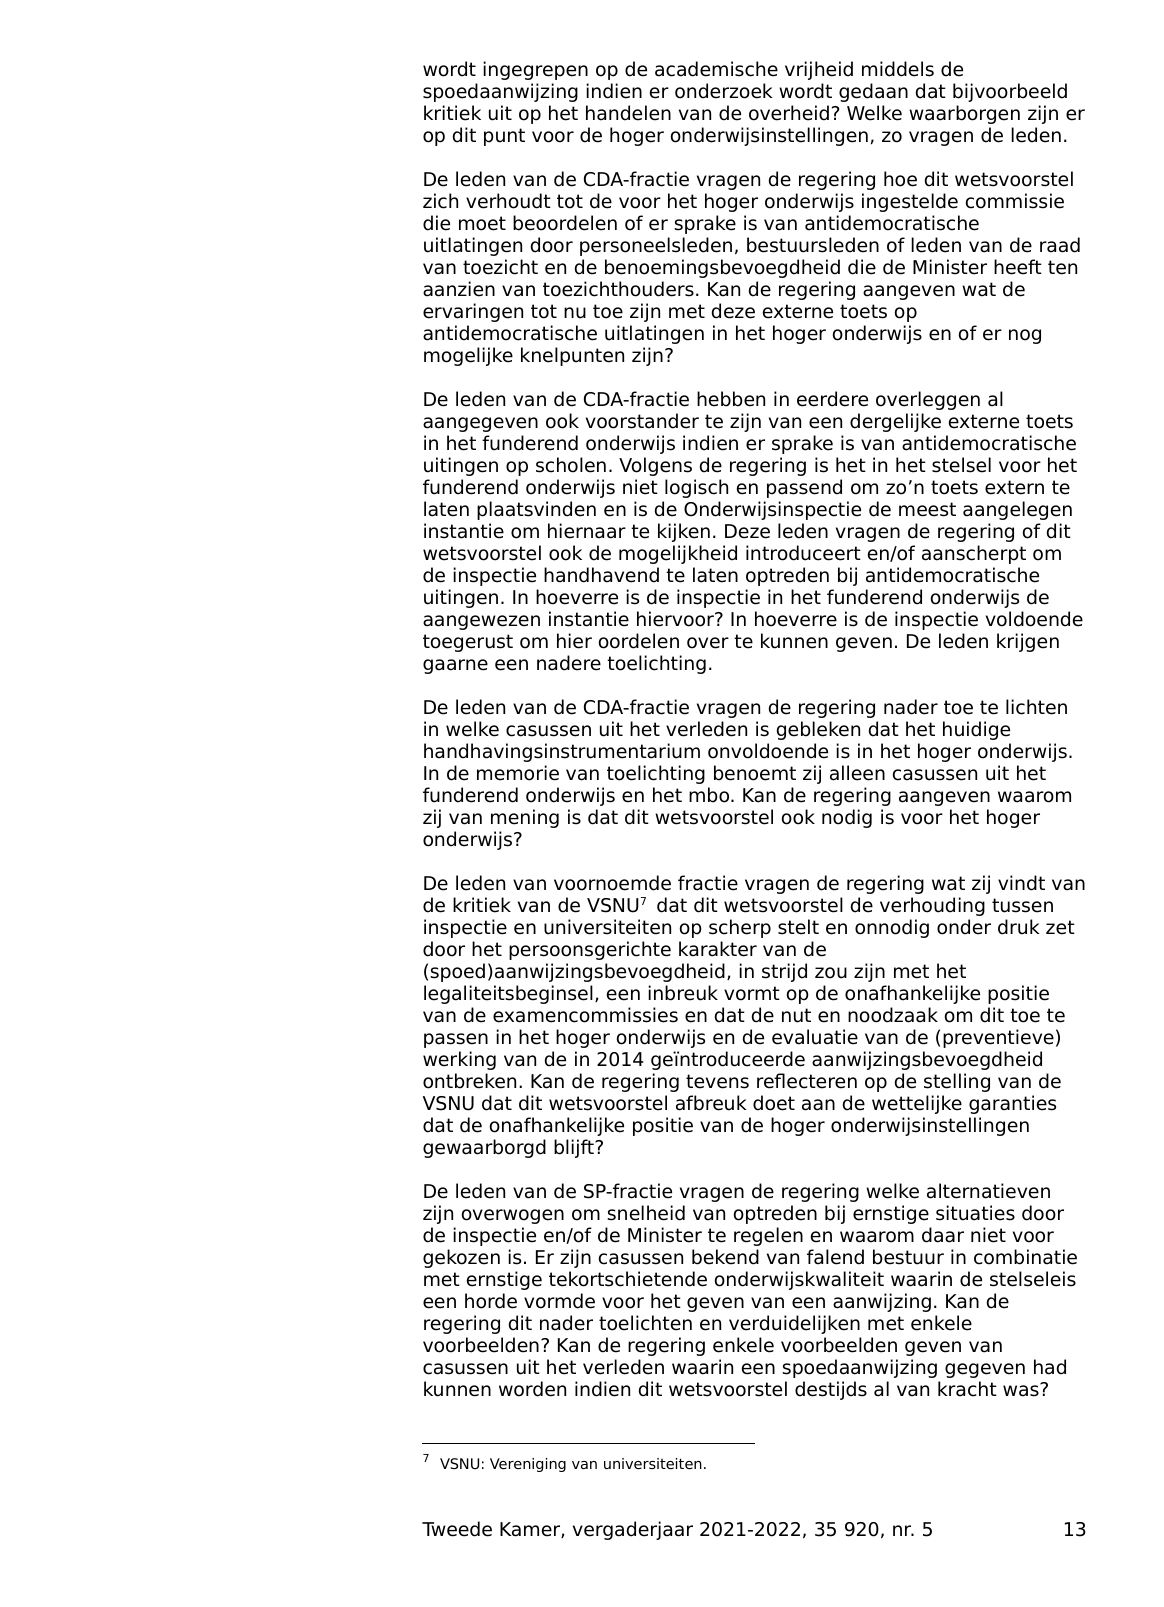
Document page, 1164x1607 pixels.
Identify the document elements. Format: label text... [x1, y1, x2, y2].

text wordt ingegrepen op de academische vrijheid middels de spoedaanwijzing indien er onderzoek wordt gedaan dat bijvoorbeeld kritiek uit op het handelen van de overheid? Welke waarborgen zijn er op dit punt voor de hoger onderwijsinstellingen, zo vragen de leden. [422, 59, 1087, 147]
text De leden van de SP-fractie vragen de regering welke alternatieven zijn overwogen om snelheid van optreden bij ernstige situaties door de inspectie en/of de Minister te regelen en waarom daar niet voor gekozen is. Er zijn casussen bekend van falend bestuur in combinatie met ernstige tekortschietende onderwijskwaliteit waarin de stelseleis een horde vormde voor het geven van een aanwijzing. Kan de regering dit nader toelichten en verduidelijken met enkele voorbeelden? Kan de regering enkele voorbeelden geven van casussen uit het verleden waarin een spoedaanwijzing gegeven had kunnen worden indien dit wetsvoorstel destijds al van kracht was? [422, 1181, 1087, 1401]
text De leden van de CDA-fractie vragen de regering hoe dit wetsvoorstel zich verhoudt tot de voor het hoger onderwijs ingestelde commissie die moet beoordelen of er sprake is van antidemocratische uitlatingen door personeelsleden, bestuursleden of leden van de raad van toezicht en de benoemingsbevoegdheid die de Minister heeft ten aanzien van toezichthouders. Kan de regering aangeven wat de ervaringen tot nu toe zijn met deze externe toets op antidemocratische uitlatingen in het hoger onderwijs en of er nog mogelijke knelpunten zijn? [422, 169, 1087, 367]
text De leden van de CDA-fractie hebben in eerdere overleggen al aangegeven ook voorstander te zijn van een dergelijke externe toets in het funderend onderwijs indien er sprake is van antidemocratische uitingen op scholen. Volgens de regering is het in het stelsel voor het funderend onderwijs niet logisch en passend om zo’n toets extern te laten plaatsvinden en is de Onderwijsinspectie de meest aangelegen instantie om hiernaar te kijken. Deze leden vragen de regering of dit wetsvoorstel ook de mogelijkheid introduceert en/of aanscherpt om de inspectie handhavend te laten optreden bij antidemocratische uitingen. In hoeverre is de inspectie in het funderend onderwijs de aangewezen instantie hiervoor? In hoeverre is de inspectie voldoende toegerust om hier oordelen over te kunnen geven. De leden krijgen gaarne een nadere toelichting. [422, 389, 1087, 675]
text VSNU: Vereniging van universiteiten. [422, 1452, 1087, 1474]
text De leden van voornoemde fractie vragen de regering wat zij vindt van de kritiek van de VSNU dat dit wetsvoorstel de verhouding tussen inspectie en universiteiten op scherp stelt en onnodig onder druk zet door het persoonsgerichte karakter van de (spoed)aanwijzingsbevoegdheid, in strijd zou zijn met het legaliteitsbeginsel, een inbreuk vormt op de onafhankelijke positie van de examencommissies en dat de nut en noodzaak om dit toe te passen in het hoger onderwijs en de evaluatie van de (preventieve) werking van de in 2014 geïntroduceerde aanwijzingsbevoegdheid ontbreken. Kan de regering tevens reflecteren op de stelling van de VSNU dat dit wetsvoorstel afbreuk doet aan de wettelijke garanties dat de onafhankelijke positie van de hoger onderwijsinstellingen gewaarborgd blijft? [422, 873, 1087, 1159]
text De leden van de CDA-fractie vragen de regering nader toe te lichten in welke casussen uit het verleden is gebleken dat het huidige handhavingsinstrumentarium onvoldoende is in het hoger onderwijs. In de memorie van toelichting benoemt zij alleen casussen uit het funderend onderwijs en het mbo. Kan de regering aangeven waarom zij van mening is dat dit wetsvoorstel ook nodig is voor het hoger onderwijs? [422, 697, 1087, 851]
